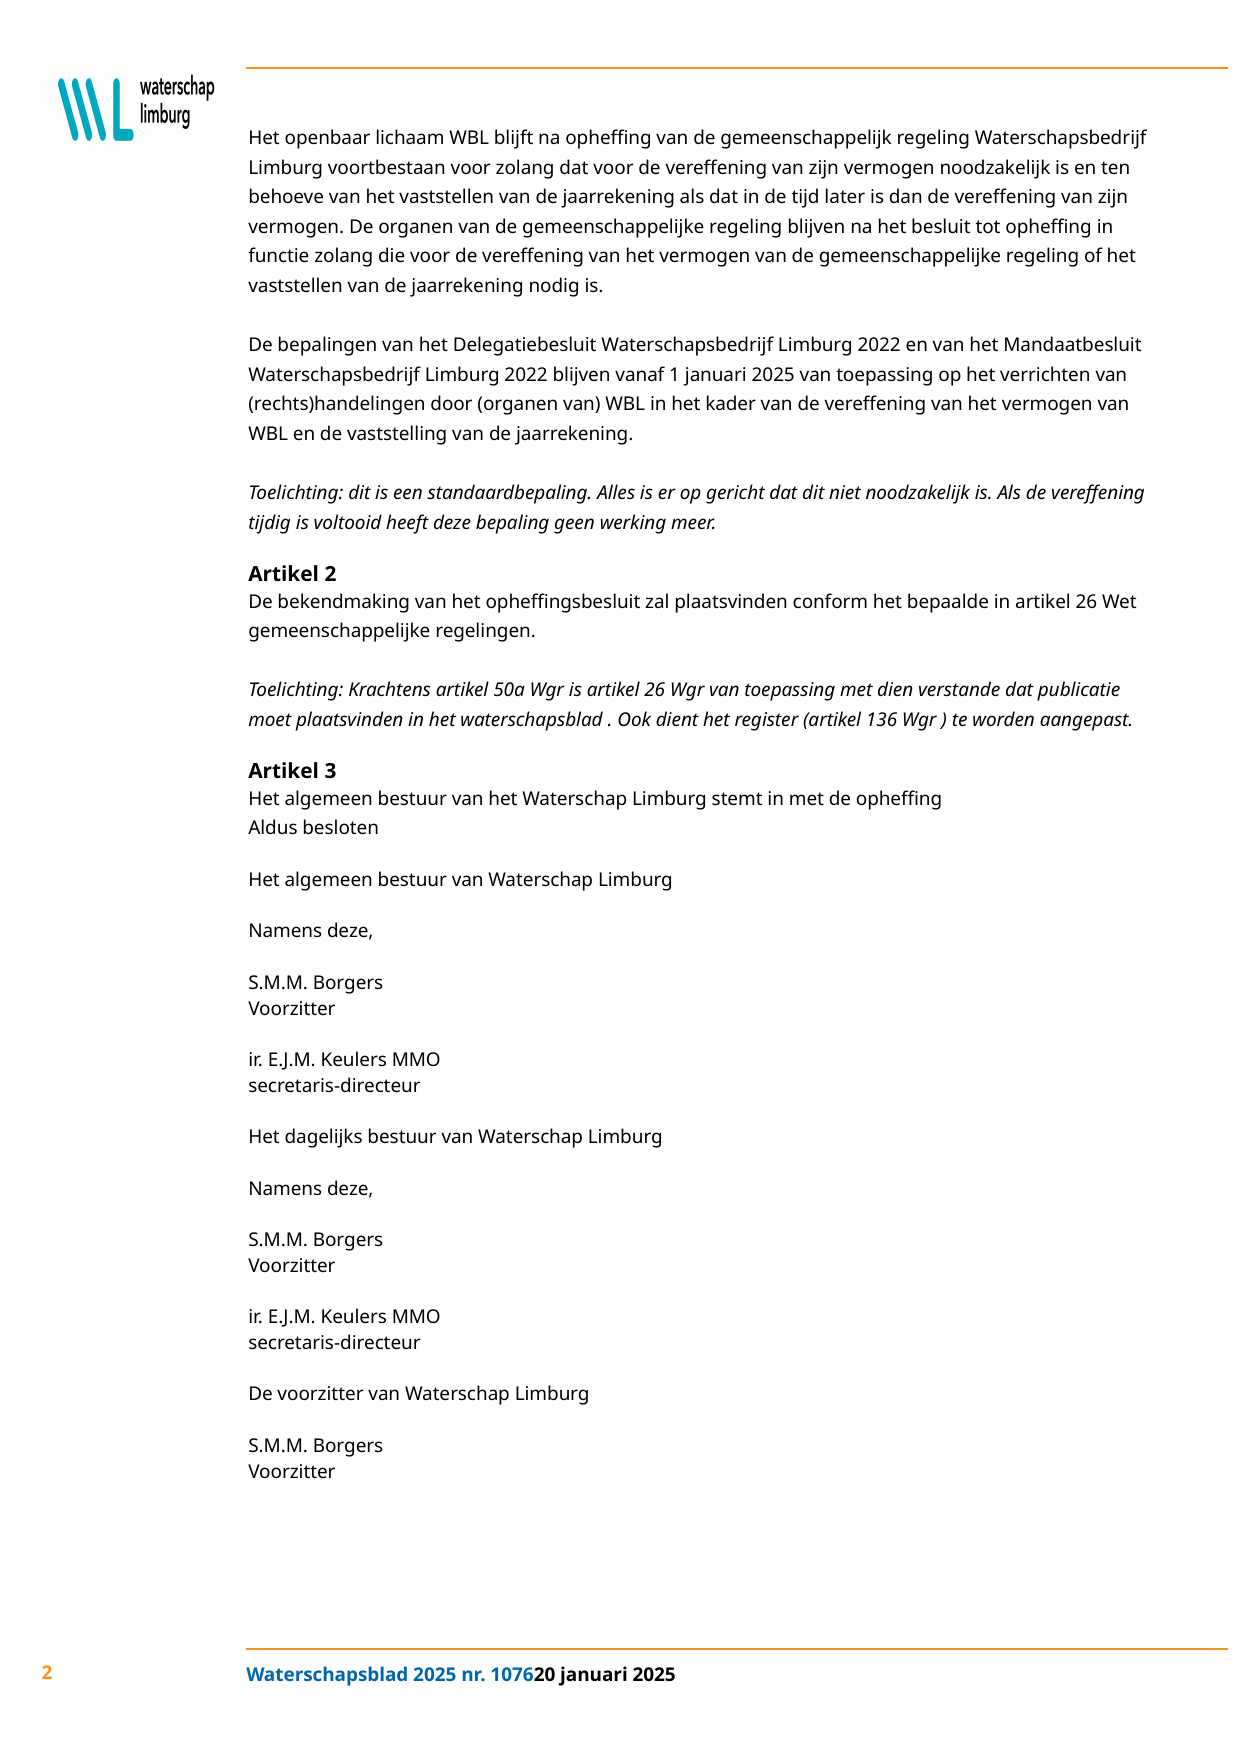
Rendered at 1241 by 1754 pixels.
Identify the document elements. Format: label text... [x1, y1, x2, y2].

text ir. E.J.M. Keulers MMO [248, 1046, 1152, 1072]
text Toelichting: Krachtens artikel 50a Wgr is artikel 26 Wgr van toepassing met dien verstande dat publicatie moet plaatsvinden in het waterschapsblad . Ook dient het register (artikel 136 Wgr ) te worden aangepast. [248, 677, 1152, 732]
text Het openbaar lichaam WBL blijft na opheffing van de gemeenschappelijk regeling Waterschapsbedrijf Limburg voortbestaan voor zolang dat voor de vereffening van zijn vermogen noodzakelijk is en ten behoeve van het vaststellen van de jaarrekening als dat in de tijd later is dan de vereffening van zijn vermogen. De organen van de gemeenschappelijke regeling blijven na het besluit tot opheffing in functie zolang die voor de vereffening van het vermogen van de gemeenschappelijke regeling of het vaststellen van de jaarrekening nodig is. [248, 124, 1152, 298]
text De bekendmaking van het opheffingsbesluit zal plaatsvinden conform het bepaalde in artikel 26 Wet gemeenschappelijke regelingen. [248, 588, 1152, 643]
text Artikel 2 [248, 559, 1152, 588]
text secretaris-directeur [248, 1072, 1152, 1098]
text De bepalingen van het Delegatiebesluit Waterschapsbedrijf Limburg 2022 en van het Mandaatbesluit Waterschapsbedrijf Limburg 2022 blijven vanaf 1 januari 2025 van toepassing op het verrichten van (rechts)handelingen door (organen van) WBL in het kader van de vereffening van het vermogen van WBL en de vaststelling van de jaarrekening. [248, 331, 1152, 446]
text Het algemeen bestuur van het Waterschap Limburg stemt in met de opheffing [248, 785, 1152, 811]
text S.M.M. Borgers [248, 1226, 1152, 1252]
text ir. E.J.M. Keulers MMO [248, 1303, 1152, 1329]
text Artikel 3 [248, 757, 1152, 785]
text S.M.M. Borgers [248, 969, 1152, 995]
text Namens deze, [248, 917, 1152, 943]
text Het algemeen bestuur van Waterschap Limburg [248, 866, 1152, 892]
text Voorzitter [248, 1252, 1152, 1278]
text Het dagelijks bestuur van Waterschap Limburg [248, 1123, 1152, 1149]
picture [41, 47, 231, 172]
text S.M.M. Borgers [248, 1432, 1152, 1458]
text De voorzitter van Waterschap Limburg [248, 1381, 1152, 1406]
text secretaris-directeur [248, 1329, 1152, 1355]
text Namens deze, [248, 1175, 1152, 1201]
text Aldus besloten [248, 814, 1152, 840]
text Toelichting: dit is een standaardbepaling. Alles is er op gericht dat dit niet noodzakelijk is. Als de vereffening tijdig is voltooid heeft deze bepaling geen werking meer. [248, 479, 1152, 535]
text Voorzitter [248, 995, 1152, 1020]
text Voorzitter [248, 1458, 1152, 1483]
